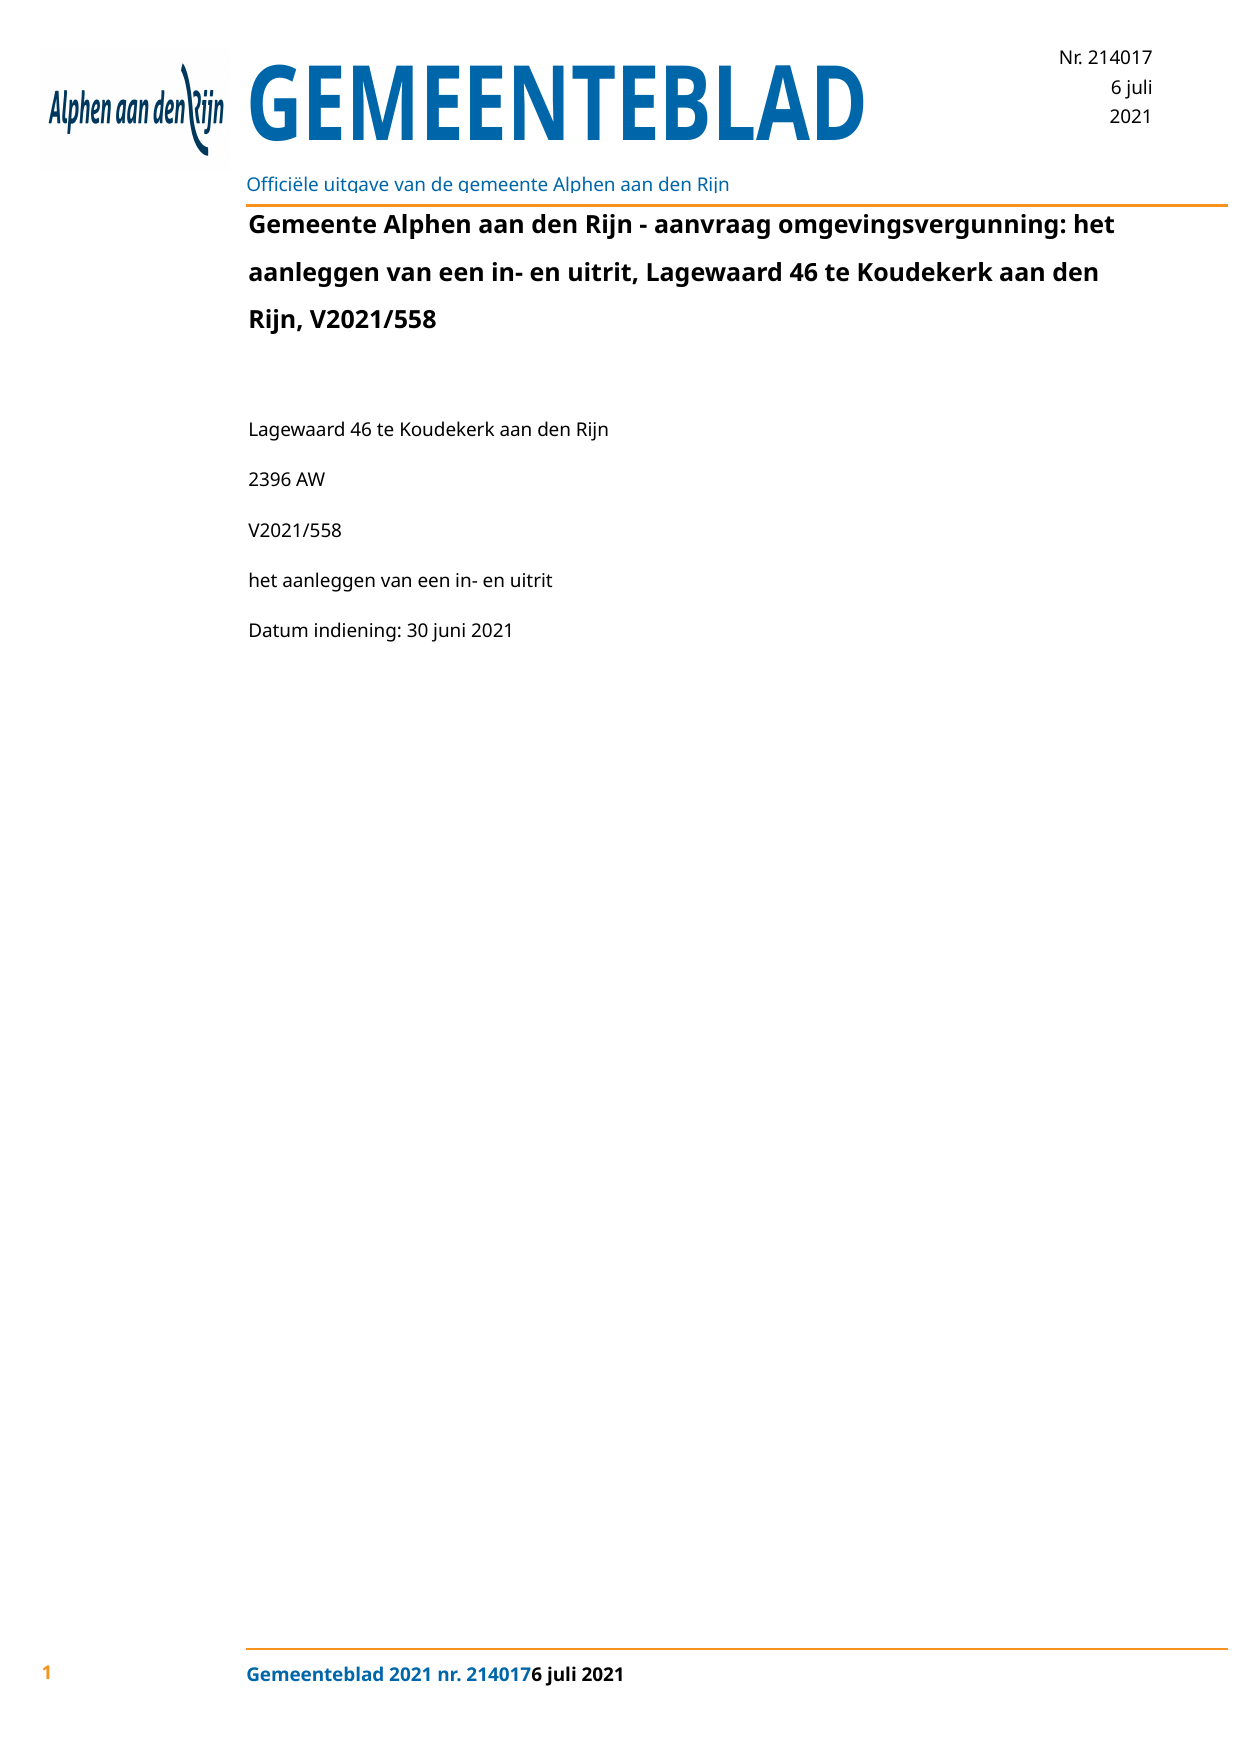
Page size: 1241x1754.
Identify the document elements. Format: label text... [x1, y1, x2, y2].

picture [41, 47, 231, 172]
text 2396 AW [248, 466, 1152, 492]
text Lagewaard 46 te Koudekerk aan den Rijn [248, 416, 1152, 442]
text Datum indiening: 30 juni 2021 [248, 618, 1152, 643]
text Gemeente Alphen aan den Rijn - aanvraag omgevingsvergunning: het aanleggen van een in- en uitrit, Lagewaard 46 te Koudekerk aan den Rijn, V2021/558 [248, 207, 1152, 336]
text het aanleggen van een in- en uitrit [248, 567, 1152, 593]
text V2021/558 [248, 517, 1152, 542]
